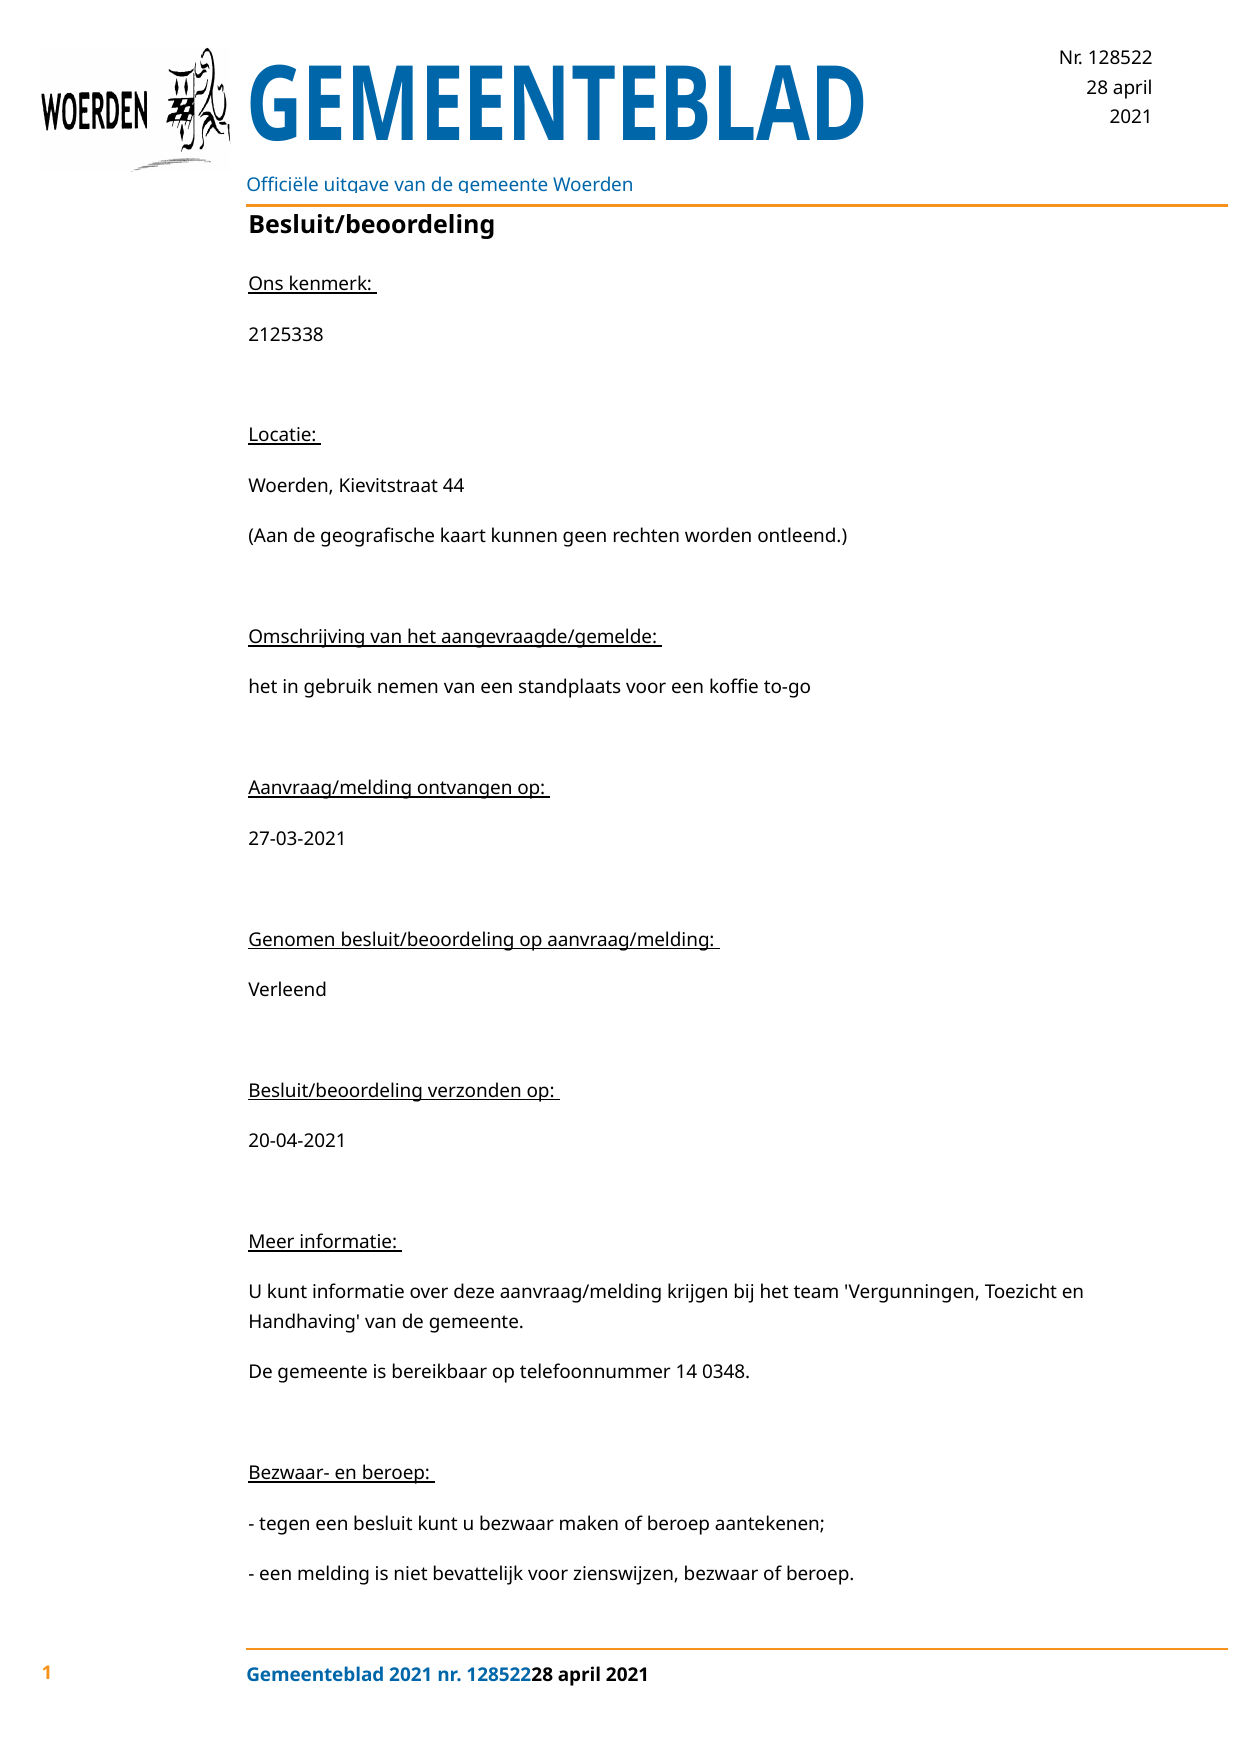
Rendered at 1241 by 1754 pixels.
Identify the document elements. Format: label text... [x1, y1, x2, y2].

text - tegen een besluit kunt u bezwaar maken of beroep aantekenen; [248, 1510, 1152, 1536]
text 20-04-2021 [248, 1127, 1152, 1153]
text Woerden, Kievitstraat 44 [248, 472, 1152, 498]
text Ons kenmerk: [248, 270, 1152, 296]
text Verleend [248, 976, 1152, 1002]
text Aanvraag/melding ontvangen op: [248, 774, 1152, 800]
text Besluit/beoordeling [248, 207, 1152, 241]
text Locatie: [248, 422, 1152, 447]
text (Aan de geografische kaart kunnen geen rechten worden ontleend.) [248, 522, 1152, 548]
text Besluit/beoordeling verzonden op: [248, 1077, 1152, 1103]
text De gemeente is bereikbaar op telefoonnummer 14 0348. [248, 1359, 1152, 1384]
text 2125338 [248, 321, 1152, 346]
text U kunt informatie over deze aanvraag/melding krijgen bij het team 'Vergunningen, Toezicht en Handhaving' van de gemeente. [248, 1279, 1152, 1334]
text Genomen besluit/beoordeling op aanvraag/melding: [248, 926, 1152, 951]
text Meer informatie: [248, 1228, 1152, 1254]
text Bezwaar- en beroep: [248, 1459, 1152, 1485]
picture [41, 47, 231, 172]
text Omschrijving van het aangevraagde/gemelde: [248, 623, 1152, 649]
text - een melding is niet bevattelijk voor zienswijzen, bezwaar of beroep. [248, 1560, 1152, 1586]
text het in gebruik nemen van een standplaats voor een koffie to-go [248, 674, 1152, 699]
text 27-03-2021 [248, 825, 1152, 851]
